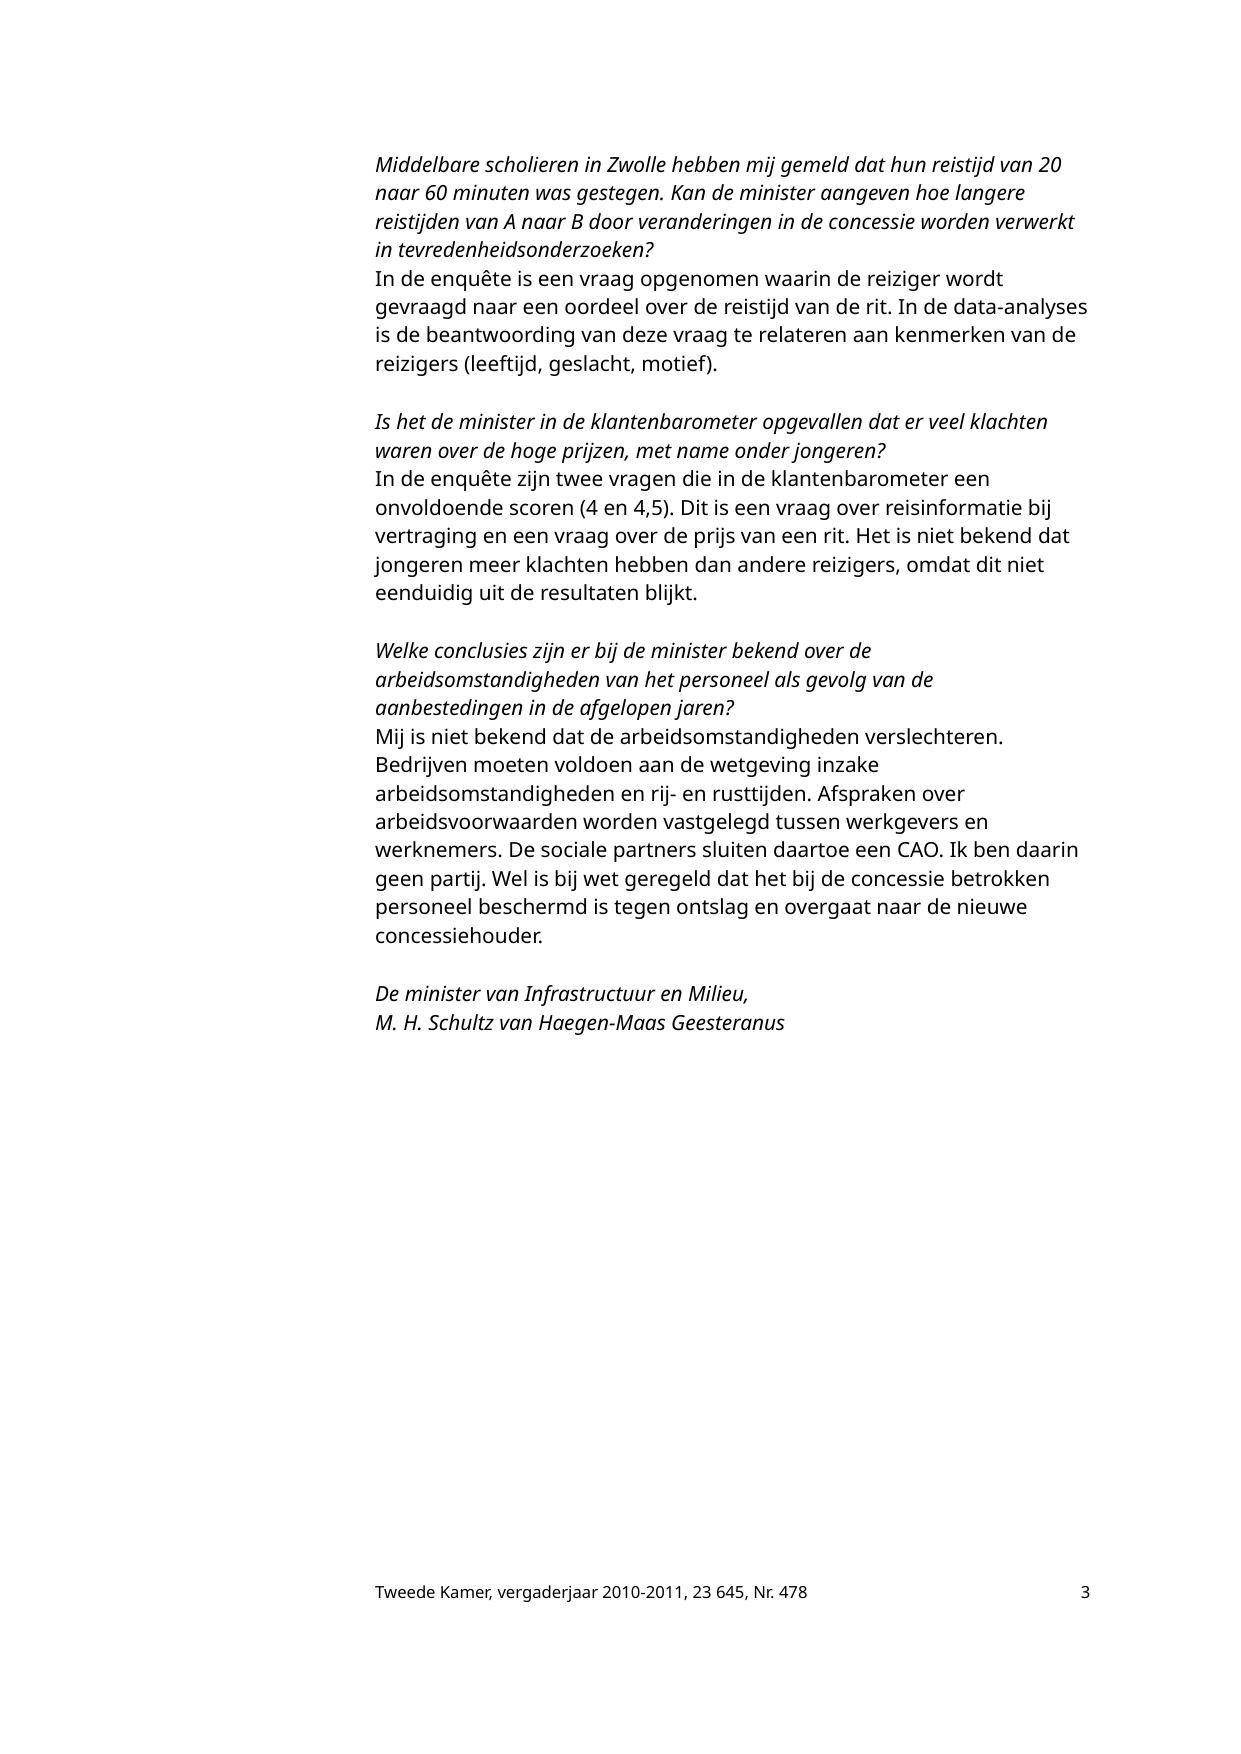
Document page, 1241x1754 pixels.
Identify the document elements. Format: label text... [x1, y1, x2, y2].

text Middelbare scholieren in Zwolle hebben mij gemeld dat hun reistijd van 20 naar 60 minuten was gestegen. Kan de minister aangeven hoe langere reistijden van A naar B door veranderingen in de concessie worden verwerkt in tevredenheidsonderzoeken? [375, 150, 1090, 264]
text Is het de minister in de klantenbarometer opgevallen dat er veel klachten waren over de hoge prijzen, met name onder jongeren? [375, 407, 1090, 464]
text Welke conclusies zijn er bij de minister bekend over de arbeidsomstandigheden van het personeel als gevolg van de aanbestedingen in de afgelopen jaren? [375, 637, 1090, 722]
text Mij is niet bekend dat de arbeidsomstandigheden verslechteren. Bedrijven moeten voldoen aan de wetgeving inzake arbeidsomstandigheden en rij- en rusttijden. Afspraken over arbeidsvoorwaarden worden vastgelegd tussen werkgevers en werknemers. De sociale partners sluiten daartoe een CAO. Ik ben daarin geen partij. Wel is bij wet geregeld dat het bij de concessie betrokken personeel beschermd is tegen ontslag en overgaat naar de nieuwe concessiehouder. [375, 722, 1090, 949]
text De minister van Infrastructuur en Milieu, [375, 979, 1090, 1008]
text M. H. Schultz van Haegen-Maas Geesteranus [375, 1008, 1090, 1036]
text In de enquête is een vraag opgenomen waarin de reiziger wordt gevraagd naar een oordeel over de reistijd van de rit. In de data-analyses is de beantwoording van deze vraag te relateren aan kenmerken van de reizigers (leeftijd, geslacht, motief). [375, 264, 1090, 377]
text In de enquête zijn twee vragen die in de klantenbarometer een onvoldoende scoren (4 en 4,5). Dit is een vraag over reisinformatie bij vertraging en een vraag over de prijs van een rit. Het is niet bekend dat jongeren meer klachten hebben dan andere reizigers, omdat dit niet eenduidig uit de resultaten blijkt. [375, 464, 1090, 607]
